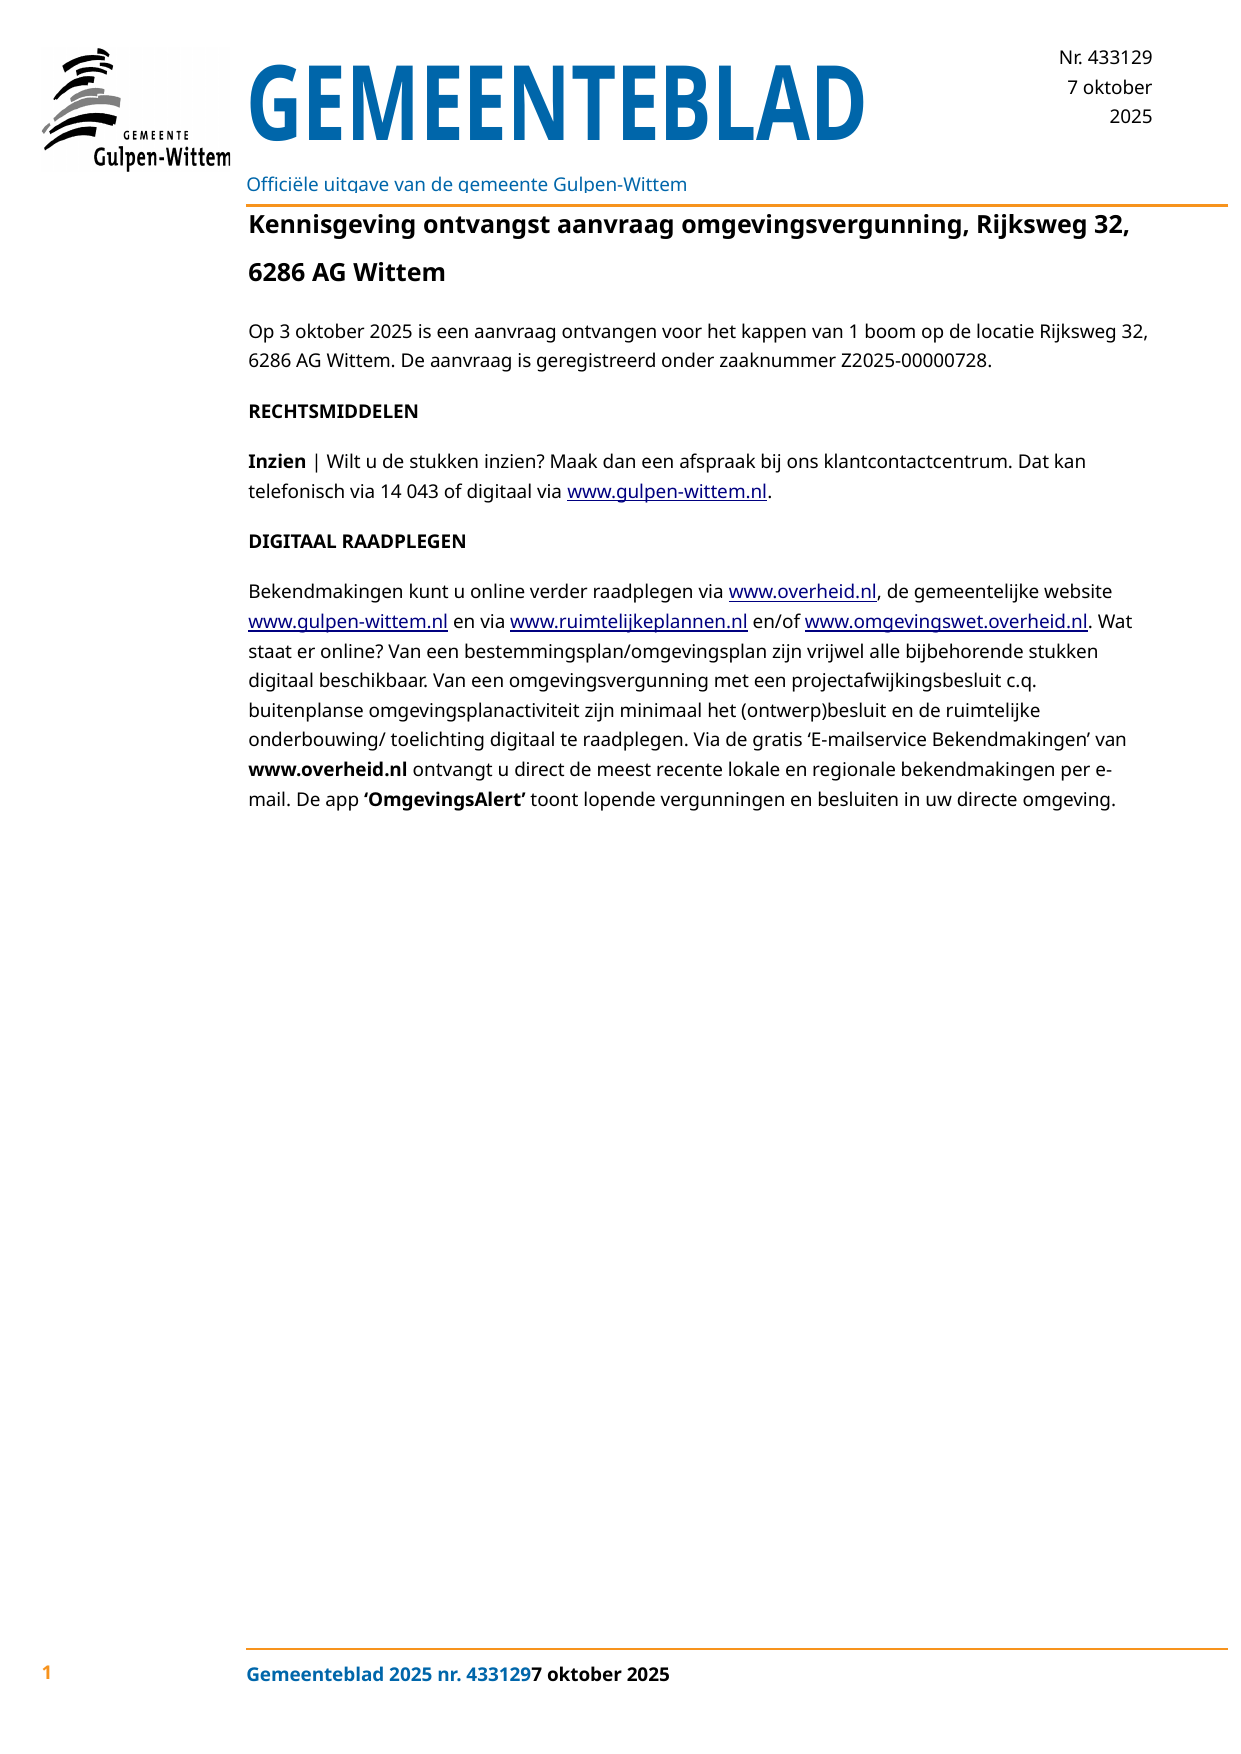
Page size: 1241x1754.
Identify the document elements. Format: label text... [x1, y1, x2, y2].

text Op 3 oktober 2025 is een aanvraag ontvangen voor het kappen van 1 boom op de locatie Rijksweg 32, 6286 AG Wittem. De aanvraag is geregistreerd onder zaaknummer Z2025-00000728. [248, 318, 1152, 373]
text RECHTSMIDDELEN [248, 398, 1152, 424]
text Inzien | Wilt u de stukken inzien? Maak dan een afspraak bij ons klantcontactcentrum. Dat kan telefonisch via 14 043 of digitaal via www.gulpen-wittem.nl. [248, 448, 1152, 504]
text Kennisgeving ontvangst aanvraag omgevingsvergunning, Rijksweg 32, 6286 AG Wittem [248, 207, 1152, 288]
text Bekendmakingen kunt u online verder raadplegen via www.overheid.nl, de gemeentelijke website www.gulpen-wittem.nl en via www.ruimtelijkeplannen.nl en/of www.omgevingswet.overheid.nl. Wat staat er online? Van een bestemmingsplan/omgevingsplan zijn vrijwel alle bijbehorende stukken digitaal beschikbaar. Van een omgevingsvergunning met een projectafwijkingsbesluit c.q. buitenplanse omgevingsplanactiviteit zijn minimaal het (ontwerp)besluit en de ruimtelijke onderbouwing/ toelichting digitaal te raadplegen. Via de gratis ‘E-mailservice Bekendmakingen’ van www.overheid.nl ontvangt u direct de meest recente lokale en regionale bekendmakingen per e-mail. De app ‘OmgevingsAlert’ toont lopende vergunningen en besluiten in uw directe omgeving. [248, 579, 1152, 812]
picture [41, 47, 231, 172]
text DIGITAAL RAADPLEGEN [248, 528, 1152, 554]
